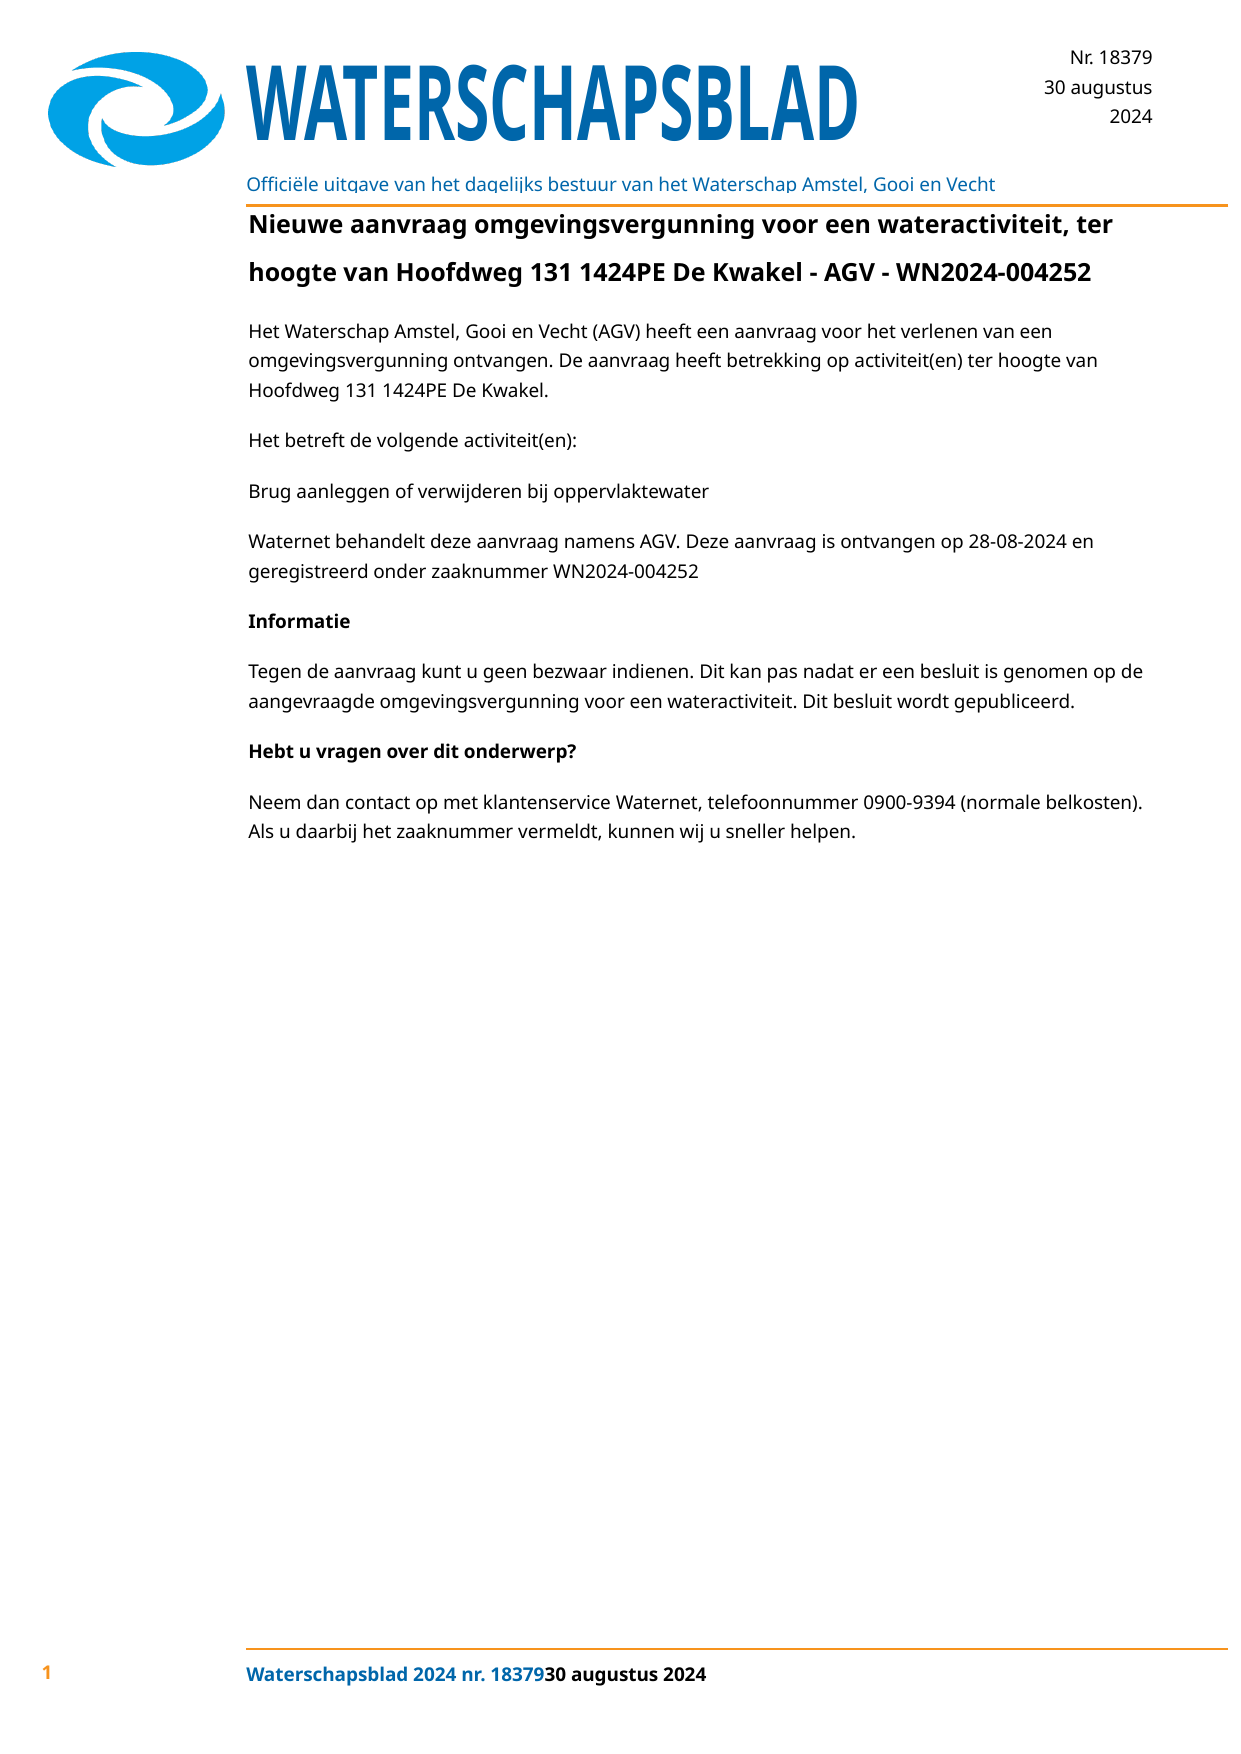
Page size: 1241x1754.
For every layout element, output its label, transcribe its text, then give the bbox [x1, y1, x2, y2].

text Waternet behandelt deze aanvraag namens AGV. Deze aanvraag is ontvangen op 28-08-2024 en geregistreerd onder zaaknummer WN2024-004252 [248, 528, 1152, 584]
text Brug aanleggen of verwijderen bij oppervlaktewater [248, 478, 1152, 504]
picture [41, 47, 231, 172]
text Informatie [248, 608, 1152, 634]
text Tegen de aanvraag kunt u geen bezwaar indienen. Dit kan pas nadat er een besluit is genomen op de aangevraagde omgevingsvergunning voor een wateractiviteit. Dit besluit wordt gepubliceerd. [248, 659, 1152, 714]
text Het betreft de volgende activiteit(en): [248, 427, 1152, 453]
text Neem dan contact op met klantenservice Waternet, telefoonnummer 0900-9394 (normale belkosten). Als u daarbij het zaaknummer vermeldt, kunnen wij u sneller helpen. [248, 789, 1152, 844]
text Het Waterschap Amstel, Gooi en Vecht (AGV) heeft een aanvraag voor het verlenen van een omgevingsvergunning ontvangen. De aanvraag heeft betrekking op activiteit(en) ter hoogte van Hoofdweg 131 1424PE De Kwakel. [248, 318, 1152, 403]
text Nieuwe aanvraag omgevingsvergunning voor een wateractiviteit, ter hoogte van Hoofdweg 131 1424PE De Kwakel - AGV - WN2024-004252 [248, 207, 1152, 288]
text Hebt u vragen over dit onderwerp? [248, 739, 1152, 764]
